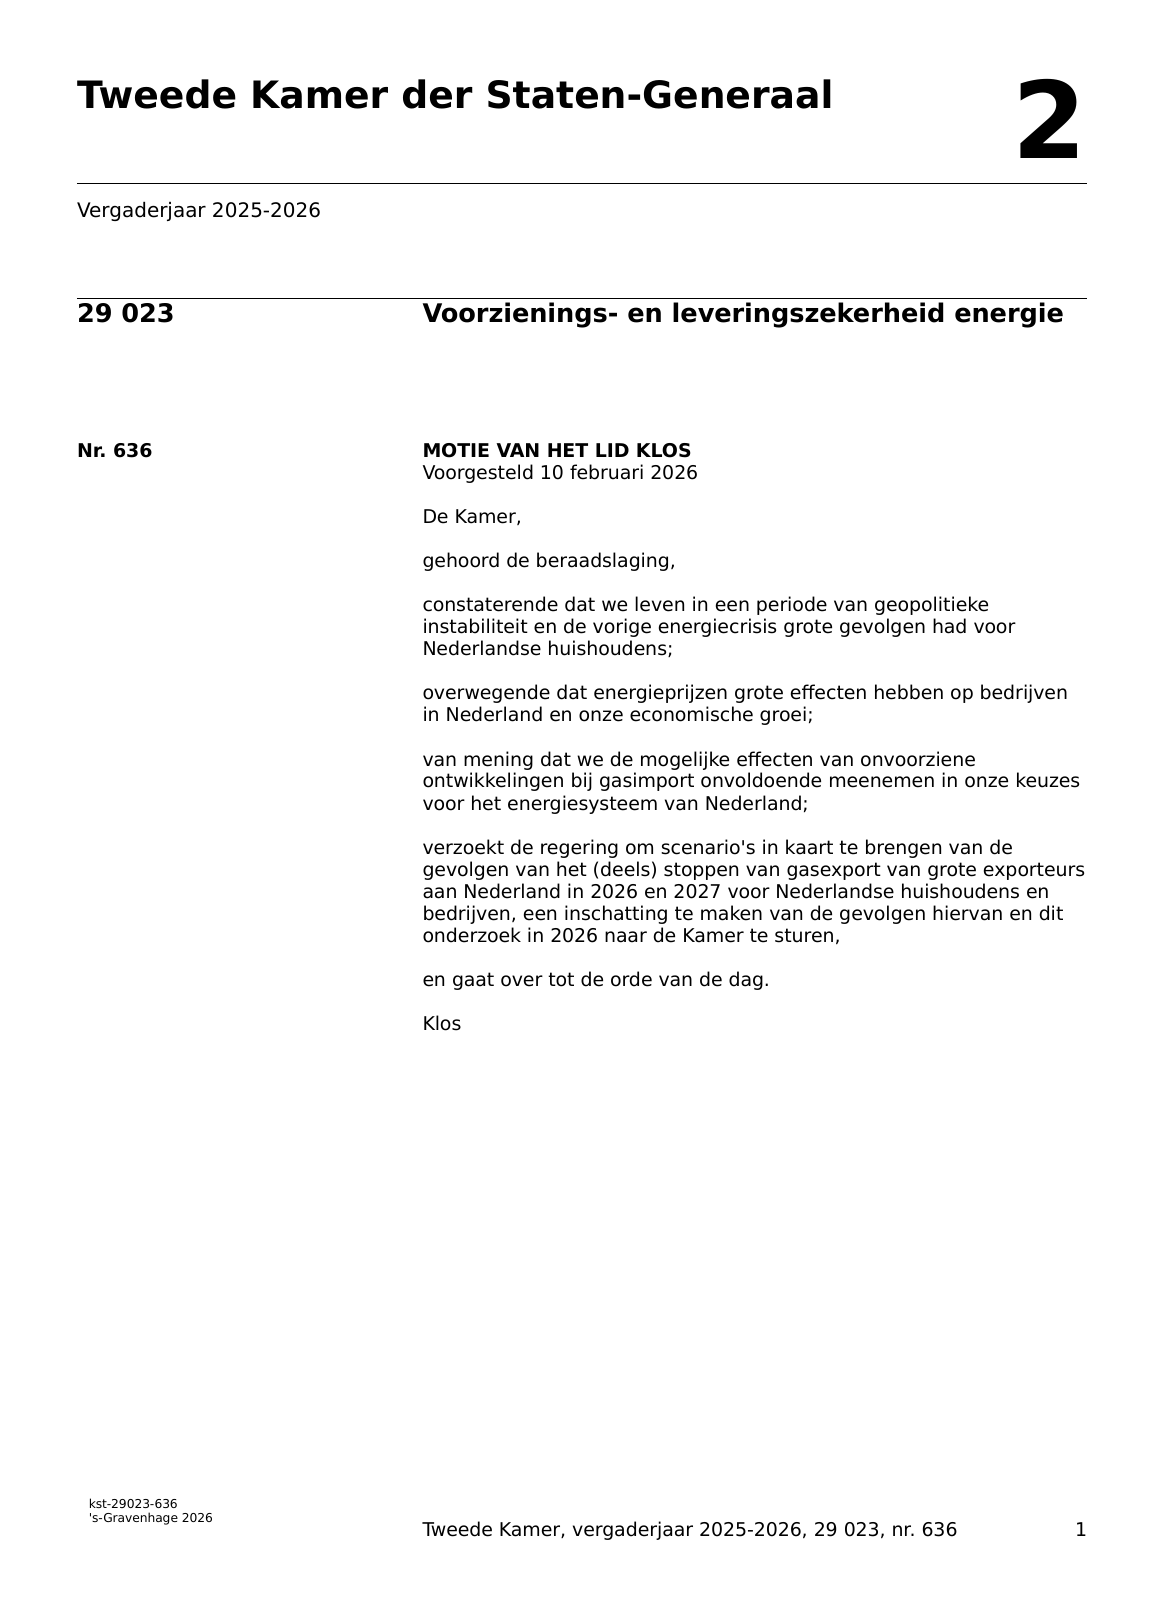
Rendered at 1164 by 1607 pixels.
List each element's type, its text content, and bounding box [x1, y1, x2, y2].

text Klos [422, 1013, 1087, 1035]
table_header Tweede Kamer der Staten-Generaal [77, 59, 886, 183]
table_header 2 [886, 59, 1087, 183]
text De Kamer, [422, 506, 1087, 528]
text van mening dat we de mogelijke effecten van onvoorziene ontwikkelingen bij gasimport onvoldoende meenemen in onze keuzes voor het energiesysteem van Nederland; [422, 748, 1087, 814]
text Voorgesteld 10 februari 2026 [422, 462, 1087, 484]
subtitle 29 023 Voorzienings- en leveringszekerheid energie [77, 299, 1087, 329]
text 's-Gravenhage 2026 [88, 1511, 323, 1525]
text constaterende dat we leven in een periode van geopolitieke instabiliteit en de vorige energiecrisis grote gevolgen had voor Nederlandse huishoudens; [422, 594, 1087, 660]
table_cell Vergaderjaar 2025-2026 [77, 184, 1087, 298]
subtitle Nr. 636 MOTIE VAN HET LID KLOS [77, 440, 1087, 462]
text verzoekt de regering om scenario's in kaart te brengen van de gevolgen van het (deels) stoppen van gasexport van grote exporteurs aan Nederland in 2026 en 2027 voor Nederlandse huishoudens en bedrijven, een inschatting te maken van de gevolgen hiervan en dit onderzoek in 2026 naar de Kamer te sturen, [422, 837, 1087, 946]
text kst-29023-636 [88, 1497, 323, 1511]
text gehoord de beraadslaging, [422, 550, 1087, 572]
text overwegende dat energieprijzen grote effecten hebben op bedrijven in Nederland en onze economische groei; [422, 682, 1087, 726]
text en gaat over tot de orde van de dag. [422, 969, 1087, 991]
